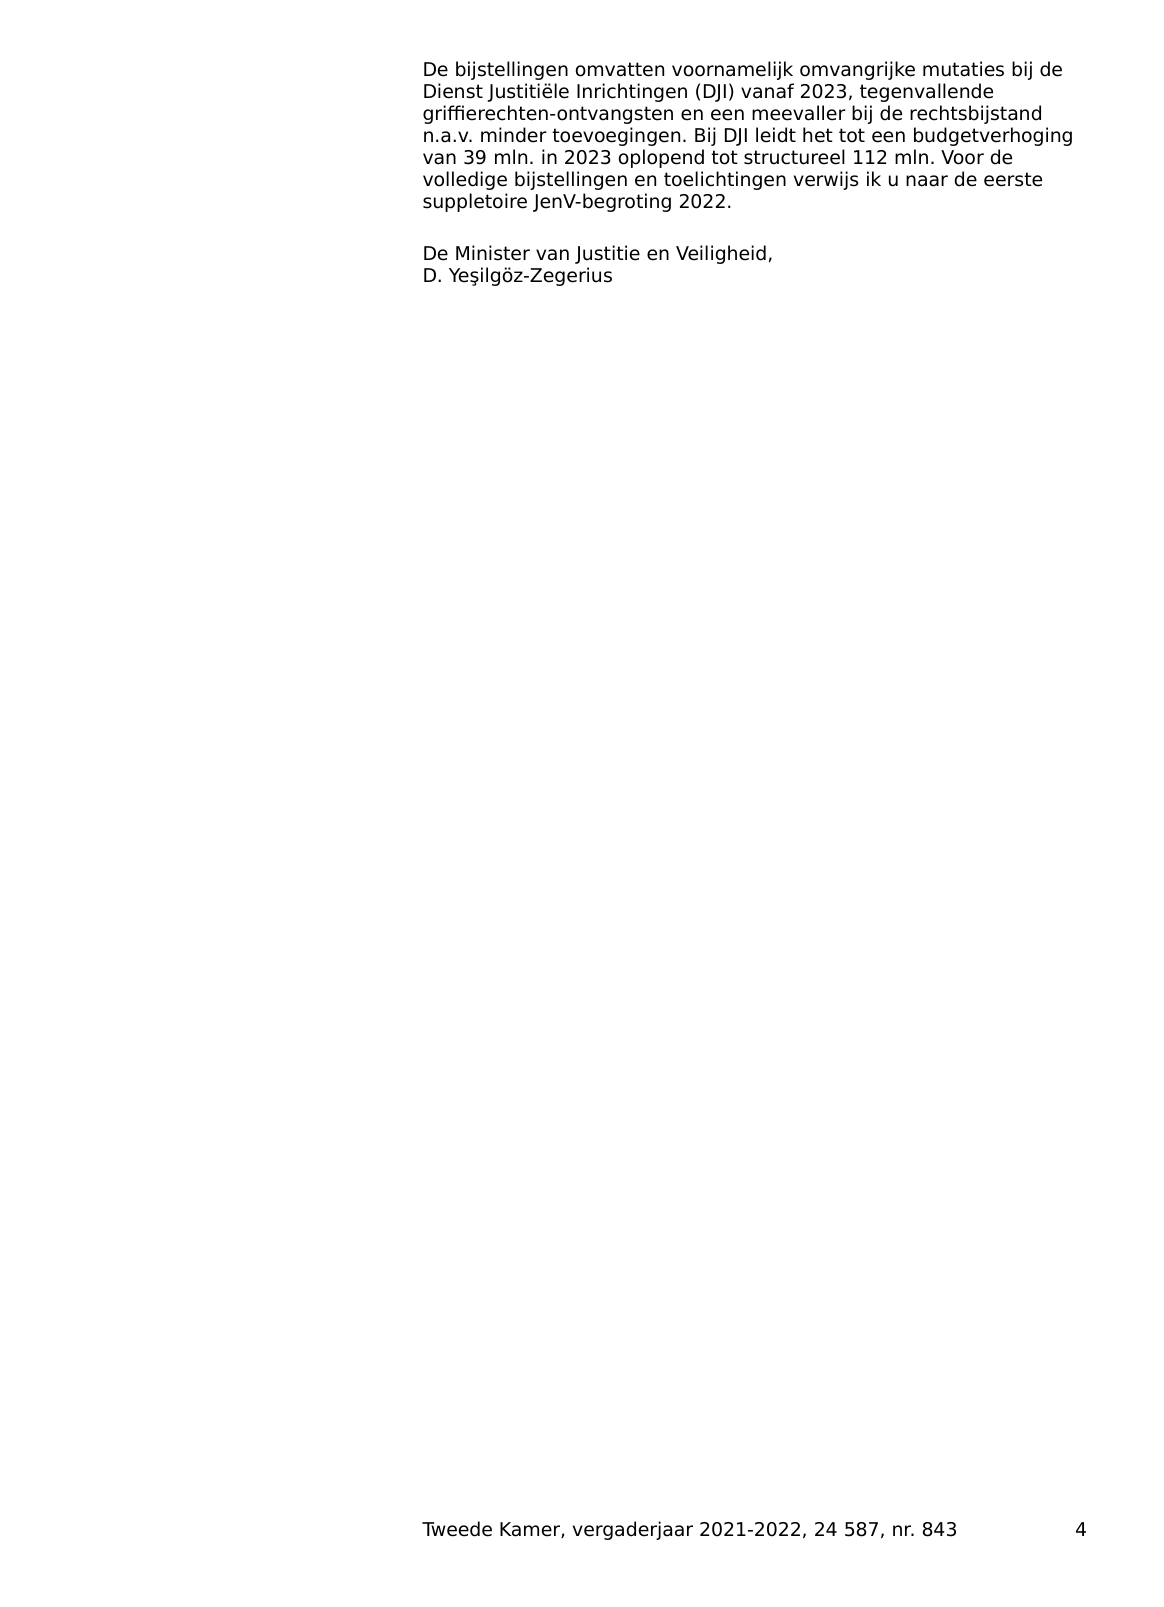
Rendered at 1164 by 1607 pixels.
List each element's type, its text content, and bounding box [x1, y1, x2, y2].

text De Minister van Justitie en Veiligheid, D. Yeşilgöz-Zegerius [422, 243, 1087, 287]
text De bijstellingen omvatten voornamelijk omvangrijke mutaties bij de Dienst Justitiële Inrichtingen (DJI) vanaf 2023, tegenvallende griffierechten-ontvangsten en een meevaller bij de rechtsbijstand n.a.v. minder toevoegingen. Bij DJI leidt het tot een budgetverhoging van 39 mln. in 2023 oplopend tot structureel 112 mln. Voor de volledige bijstellingen en toelichtingen verwijs ik u naar de eerste suppletoire JenV-begroting 2022. [422, 59, 1087, 213]
